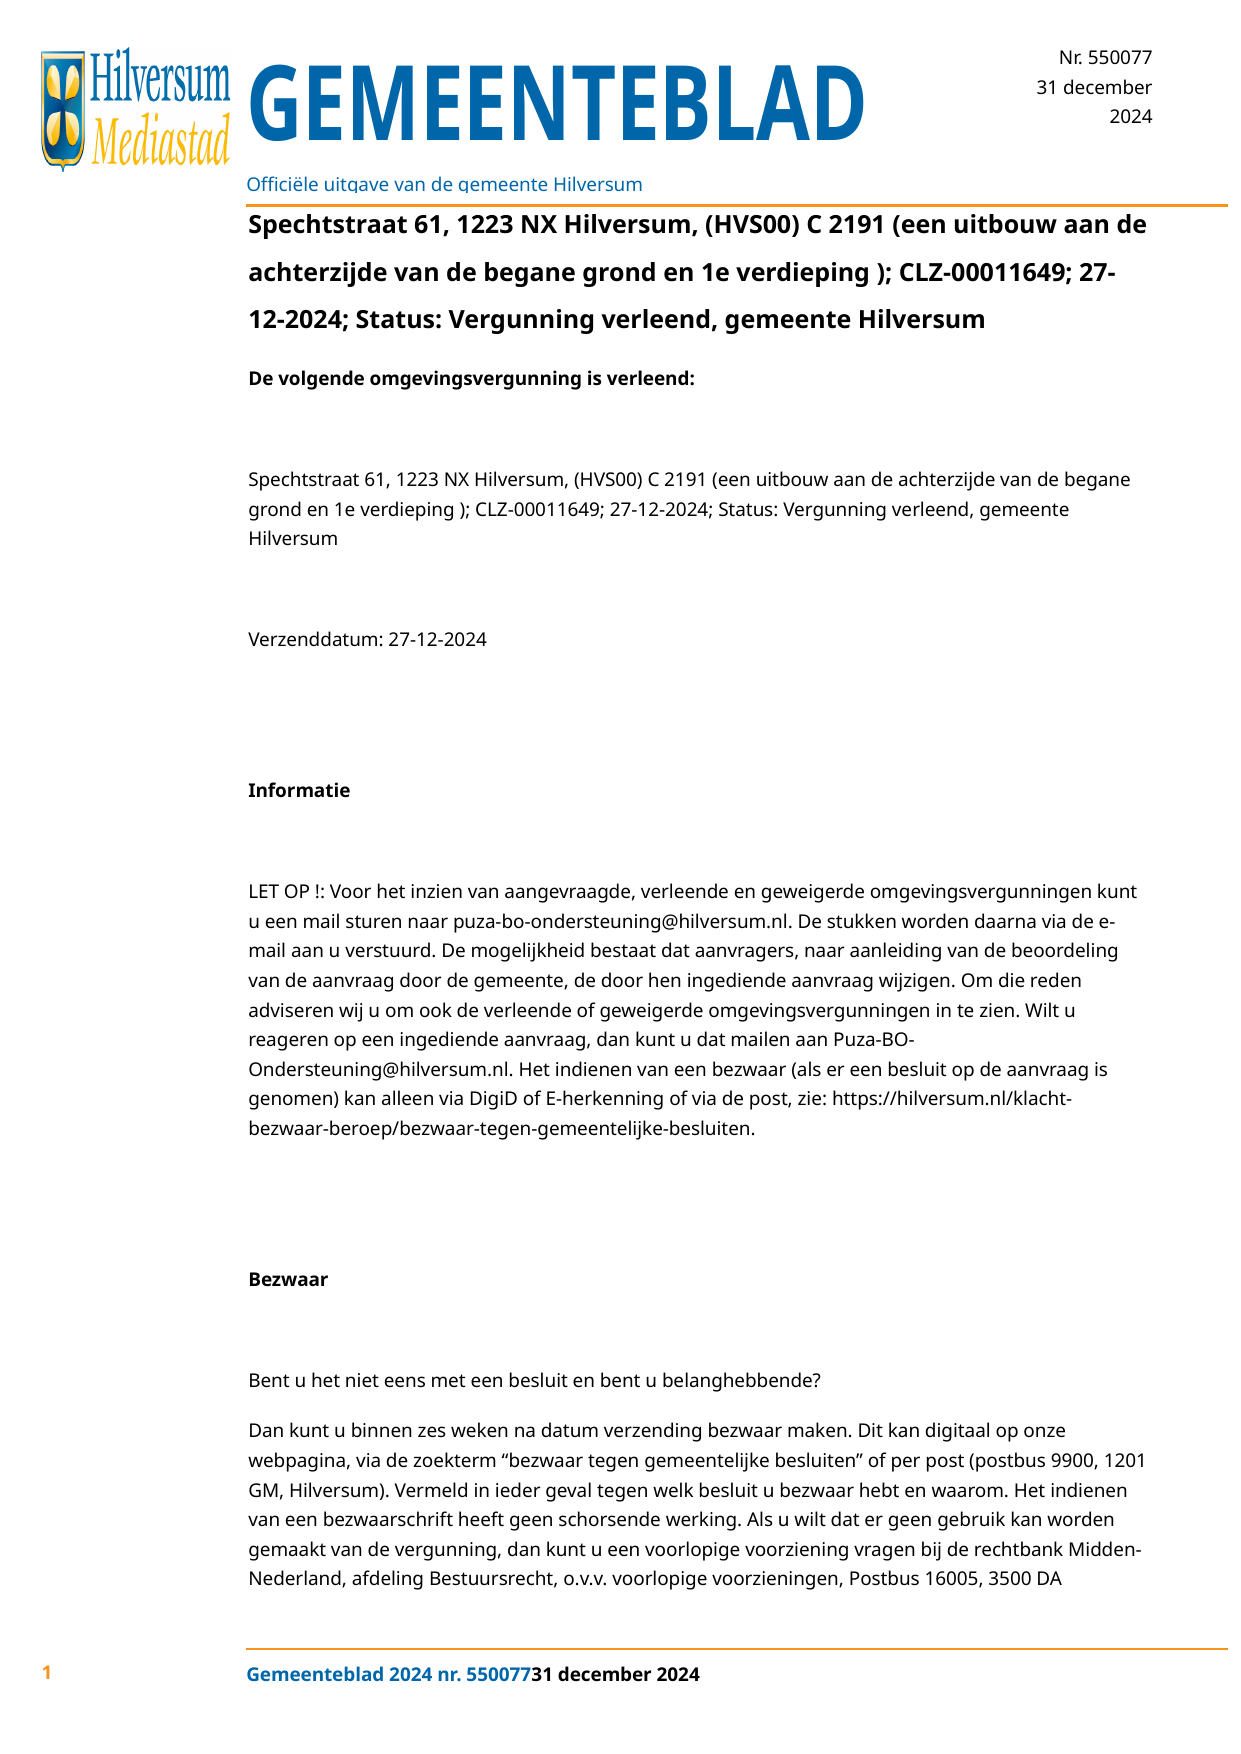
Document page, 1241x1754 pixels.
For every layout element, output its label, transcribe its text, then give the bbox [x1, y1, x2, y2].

text Informatie [248, 778, 1152, 803]
text Spechtstraat 61, 1223 NX Hilversum, (HVS00) C 2191 (een uitbouw aan de achterzijde van de begane grond en 1e verdieping ); CLZ-00011649; 27-12-2024; Status: Vergunning verleend, gemeente Hilversum [248, 466, 1152, 551]
picture [41, 47, 231, 172]
text De volgende omgevingsvergunning is verleend: [248, 366, 1152, 391]
text Bent u het niet eens met een besluit en bent u belanghebbende? [248, 1367, 1152, 1393]
text LET OP !: Voor het inzien van aangevraagde, verleende en geweigerde omgevingsvergunningen kunt u een mail sturen naar puza-bo-ondersteuning@hilversum.nl. De stukken worden daarna via de e-mail aan u verstuurd. De mogelijkheid bestaat dat aanvragers, naar aanleiding van de beoordeling van de aanvraag door de gemeente, de door hen ingediende aanvraag wijzigen. Om die reden adviseren wij u om ook de verleende of geweigerde omgevingsvergunningen in te zien. Wilt u reageren op een ingediende aanvraag, dan kunt u dat mailen aan Puza-BO-Ondersteuning@hilversum.nl. Het indienen van een bezwaar (als er een besluit op de aanvraag is genomen) kan alleen via DigiD of E-herkenning of via de post, zie: https://hilversum.nl/klacht-bezwaar-beroep/bezwaar-tegen-gemeentelijke-besluiten. [248, 878, 1152, 1141]
text Verzenddatum: 27-12-2024 [248, 626, 1152, 652]
text Bezwaar [248, 1266, 1152, 1292]
text Spechtstraat 61, 1223 NX Hilversum, (HVS00) C 2191 (een uitbouw aan de achterzijde van de begane grond en 1e verdieping ); CLZ-00011649; 27-12-2024; Status: Vergunning verleend, gemeente Hilversum [248, 207, 1152, 336]
text Dan kunt u binnen zes weken na datum verzending bezwaar maken. Dit kan digitaal op onze webpagina, via de zoekterm “bezwaar tegen gemeentelijke besluiten” of per post (postbus 9900, 1201 GM, Hilversum). Vermeld in ieder geval tegen welk besluit u bezwaar hebt en waarom. Het indienen van een bezwaarschrift heeft geen schorsende werking. Als u wilt dat er geen gebruik kan worden gemaakt van de vergunning, dan kunt u een voorlopige voorziening vragen bij de rechtbank Midden-Nederland, afdeling Bestuursrecht, o.v.v. voorlopige voorzieningen, Postbus 16005, 3500 DA [248, 1418, 1152, 1591]
